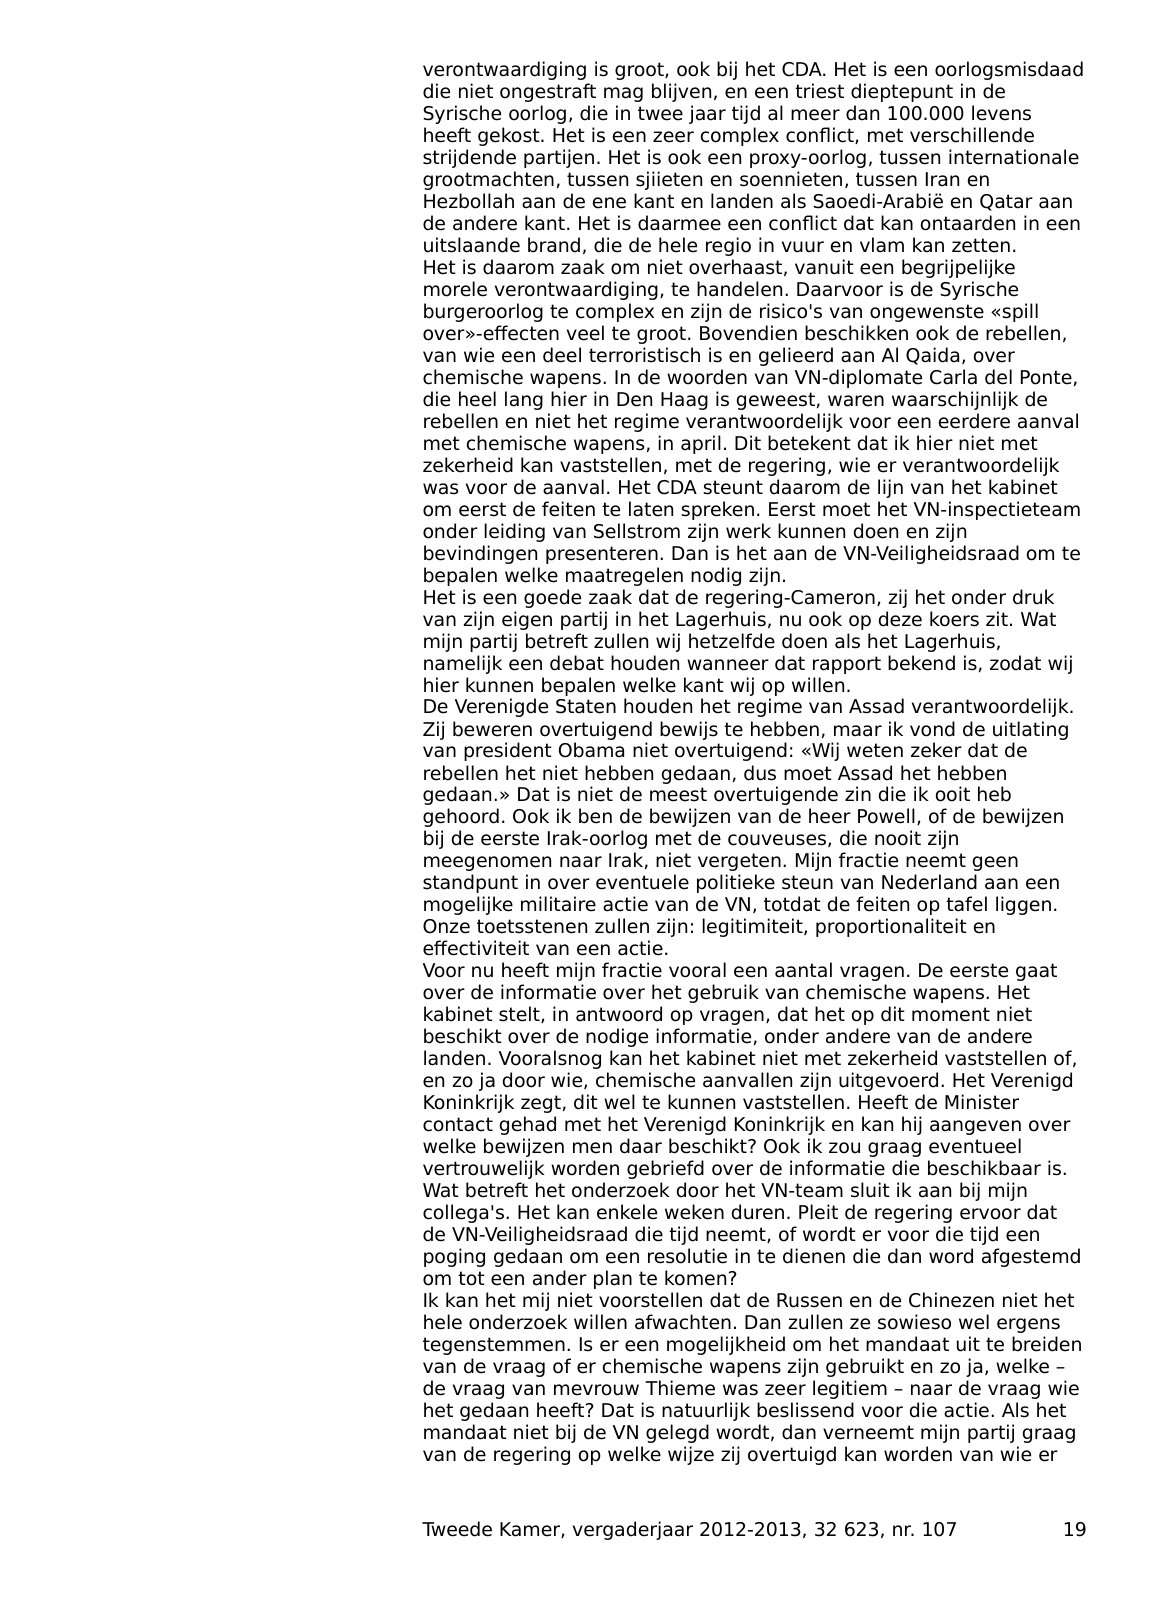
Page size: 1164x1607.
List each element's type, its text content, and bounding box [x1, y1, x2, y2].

text Het is daarom zaak om niet overhaast, vanuit een begrijpelijke morele verontwaardiging, te handelen. Daarvoor is de Syrische burgeroorlog te complex en zijn de risico's van ongewenste «spill over»-effecten veel te groot. Bovendien beschikken ook de rebellen, van wie een deel terroristisch is en gelieerd aan Al Qaida, over chemische wapens. In de woorden van VN-diplomate Carla del Ponte, die heel lang hier in Den Haag is geweest, waren waarschijnlijk de rebellen en niet het regime verantwoordelijk voor een eerdere aanval met chemische wapens, in april. Dit betekent dat ik hier niet met zekerheid kan vaststellen, met de regering, wie er verantwoordelijk was voor de aanval. Het CDA steunt daarom de lijn van het kabinet om eerst de feiten te laten spreken. Eerst moet het VN-inspectieteam onder leiding van Sellstrom zijn werk kunnen doen en zijn bevindingen presenteren. Dan is het aan de VN-Veiligheidsraad om te bepalen welke maatregelen nodig zijn. [422, 257, 1087, 587]
text Voor nu heeft mijn fractie vooral een aantal vragen. De eerste gaat over de informatie over het gebruik van chemische wapens. Het kabinet stelt, in antwoord op vragen, dat het op dit moment niet beschikt over de nodige informatie, onder andere van de andere landen. Vooralsnog kan het kabinet niet met zekerheid vaststellen of, en zo ja door wie, chemische aanvallen zijn uitgevoerd. Het Verenigd Koninkrijk zegt, dit wel te kunnen vaststellen. Heeft de Minister contact gehad met het Verenigd Koninkrijk en kan hij aangeven over welke bewijzen men daar beschikt? Ook ik zou graag eventueel vertrouwelijk worden gebriefd over de informatie die beschikbaar is. [422, 960, 1087, 1180]
text Het is een goede zaak dat de regering-Cameron, zij het onder druk van zijn eigen partij in het Lagerhuis, nu ook op deze koers zit. Wat mijn partij betreft zullen wij hetzelfde doen als het Lagerhuis, namelijk een debat houden wanneer dat rapport bekend is, zodat wij hier kunnen bepalen welke kant wij op willen. [422, 587, 1087, 696]
text Ik kan het mij niet voorstellen dat de Russen en de Chinezen niet het hele onderzoek willen afwachten. Dan zullen ze sowieso wel ergens tegenstemmen. Is er een mogelijkheid om het mandaat uit te breiden van de vraag of er chemische wapens zijn gebruikt en zo ja, welke – de vraag van mevrouw Thieme was zeer legitiem – naar de vraag wie het gedaan heeft? Dat is natuurlijk beslissend voor die actie. Als het mandaat niet bij de VN gelegd wordt, dan verneemt mijn partij graag van de regering op welke wijze zij overtuigd kan worden van wie er [422, 1290, 1087, 1466]
text De Verenigde Staten houden het regime van Assad verantwoordelijk. Zij beweren overtuigend bewijs te hebben, maar ik vond de uitlating van president Obama niet overtuigend: «Wij weten zeker dat de rebellen het niet hebben gedaan, dus moet Assad het hebben gedaan.» Dat is niet de meest overtuigende zin die ik ooit heb gehoord. Ook ik ben de bewijzen van de heer Powell, of de bewijzen bij de eerste Irak-oorlog met de couveuses, die nooit zijn meegenomen naar Irak, niet vergeten. Mijn fractie neemt geen standpunt in over eventuele politieke steun van Nederland aan een mogelijke militaire actie van de VN, totdat de feiten op tafel liggen. Onze toetsstenen zullen zijn: legitimiteit, proportionaliteit en effectiviteit van een actie. [422, 696, 1087, 960]
text verontwaardiging is groot, ook bij het CDA. Het is een oorlogsmisdaad die niet ongestraft mag blijven, en een triest dieptepunt in de Syrische oorlog, die in twee jaar tijd al meer dan 100.000 levens heeft gekost. Het is een zeer complex conflict, met verschillende strijdende partijen. Het is ook een proxy-oorlog, tussen internationale grootmachten, tussen sjiieten en soennieten, tussen Iran en Hezbollah aan de ene kant en landen als Saoedi-Arabië en Qatar aan de andere kant. Het is daarmee een conflict dat kan ontaarden in een uitslaande brand, die de hele regio in vuur en vlam kan zetten. [422, 59, 1087, 257]
text Wat betreft het onderzoek door het VN-team sluit ik aan bij mijn collega's. Het kan enkele weken duren. Pleit de regering ervoor dat de VN-Veiligheidsraad die tijd neemt, of wordt er voor die tijd een poging gedaan om een resolutie in te dienen die dan word afgestemd om tot een ander plan te komen? [422, 1180, 1087, 1290]
